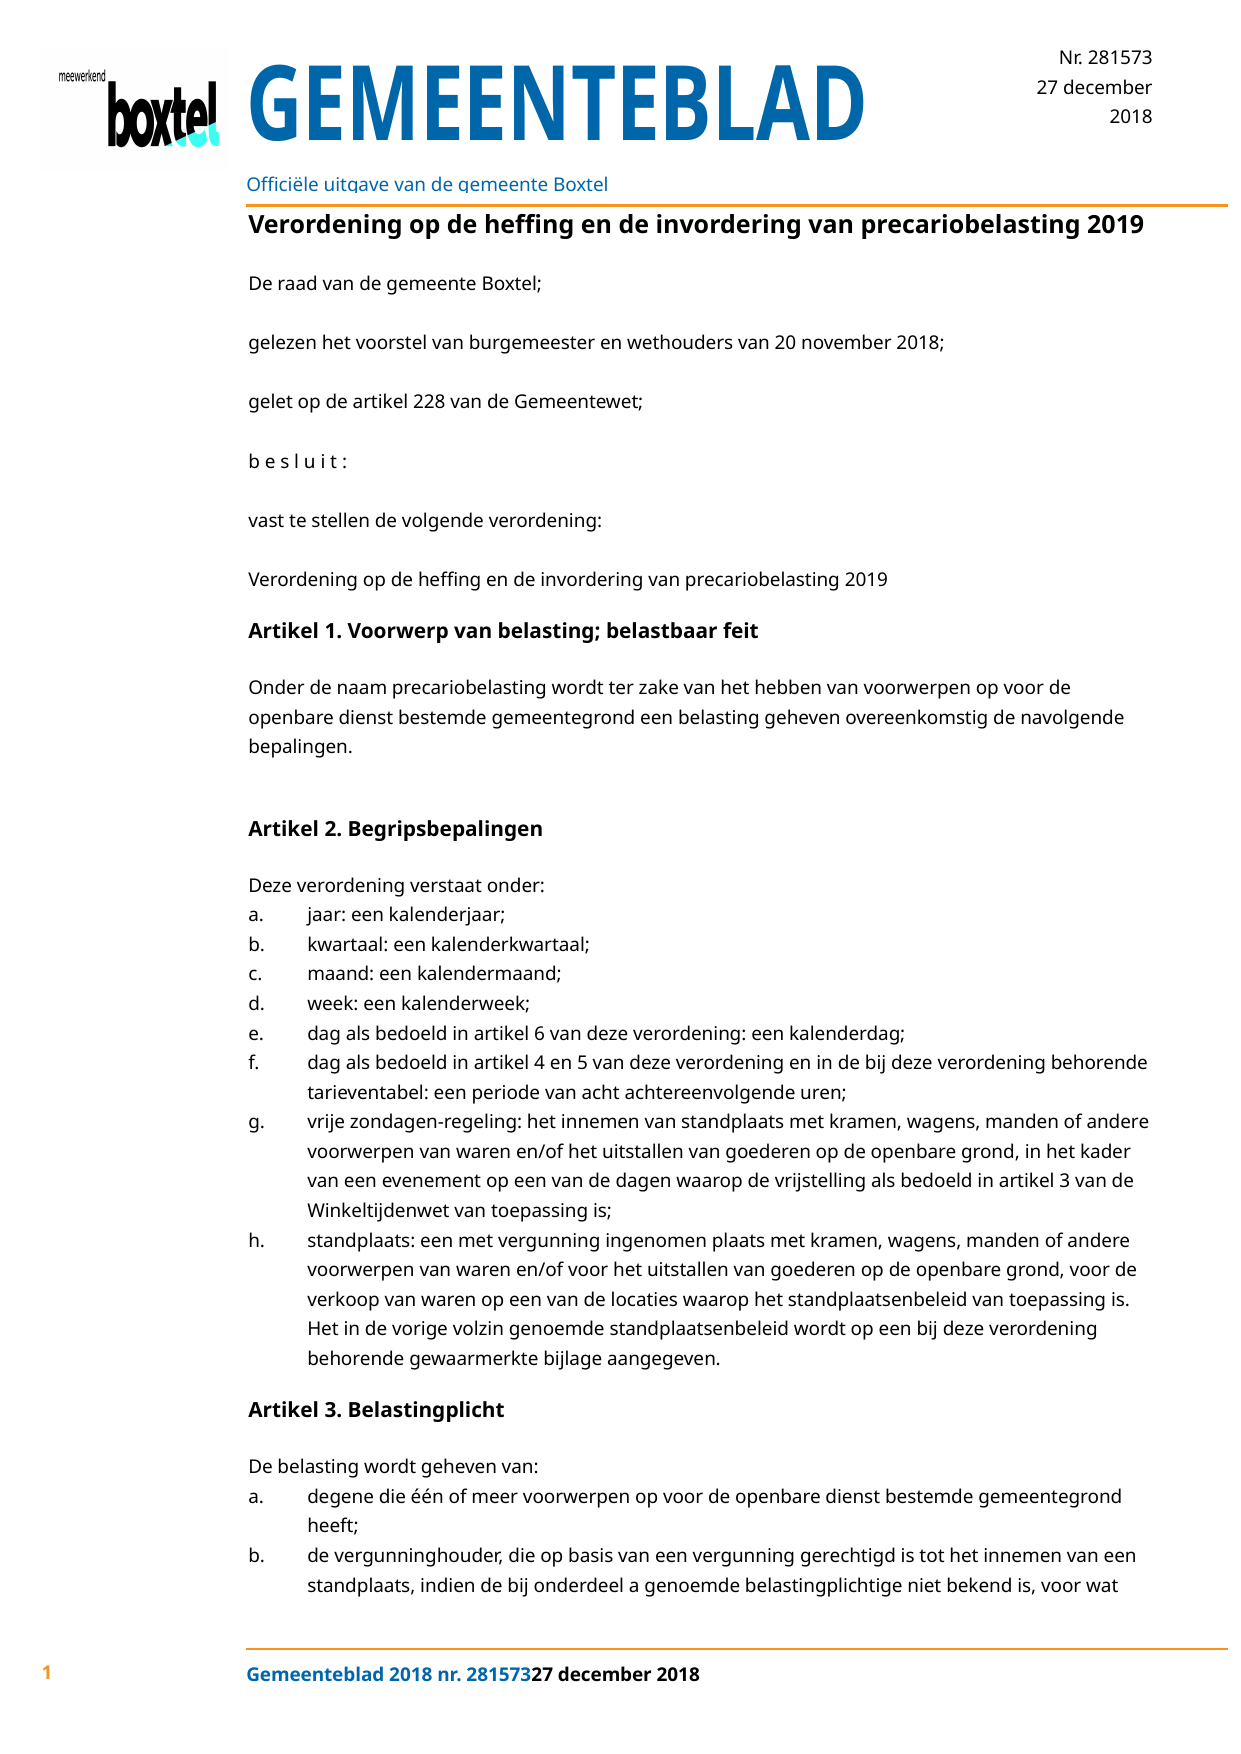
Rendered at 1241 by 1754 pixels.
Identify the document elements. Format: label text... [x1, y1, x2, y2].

list degene die één of meer voorwerpen op voor de openbare dienst bestemde gemeentegrond heeft; [248, 1483, 1152, 1538]
text vast te stellen de volgende verordening: [248, 507, 1152, 533]
list maand: een kalendermaand; [248, 961, 1152, 986]
text Artikel 1. Voorwerp van belasting; belastbaar feit [248, 617, 1152, 645]
text gelet op de artikel 228 van de Gemeentewet; [248, 389, 1152, 414]
list dag als bedoeld in artikel 6 van deze verordening: een kalenderdag; [248, 1020, 1152, 1045]
list jaar: een kalenderjaar; [248, 901, 1152, 927]
text b e s l u i t : [248, 448, 1152, 473]
list dag als bedoeld in artikel 4 en 5 van deze verordening en in de bij deze verordening behorende tarieventabel: een periode van acht achtereenvolgende uren; [248, 1049, 1152, 1104]
text gelezen het voorstel van burgemeester en wethouders van 20 november 2018; [248, 329, 1152, 355]
text Verordening op de heffing en de invordering van precariobelasting 2019 [248, 566, 1152, 592]
list vrije zondagen-regeling: het innemen van standplaats met kramen, wagens, manden of andere voorwerpen van waren en/of het uitstallen van goederen op de openbare grond, in het kader van een evenement op een van de dagen waarop de vrijstelling als bedoeld in artikel 3 van de Winkeltijdenwet van toepassing is; [248, 1108, 1152, 1223]
text De belasting wordt geheven van: [248, 1453, 1152, 1479]
list week: een kalenderweek; [248, 990, 1152, 1016]
list de vergunninghouder, die op basis van een vergunning gerechtigd is tot het innemen van een standplaats, indien de bij onderdeel a genoemde belastingplichtige niet bekend is, voor wat [248, 1542, 1152, 1598]
text Artikel 2. Begripsbepalingen [248, 814, 1152, 842]
text Deze verordening verstaat onder: [248, 872, 1152, 897]
list kwartaal: een kalenderkwartaal; [248, 931, 1152, 957]
picture [41, 47, 231, 172]
text De raad van de gemeente Boxtel; [248, 270, 1152, 296]
list standplaats: een met vergunning ingenomen plaats met kramen, wagens, manden of andere voorwerpen van waren en/of voor het uitstallen van goederen op de openbare grond, voor de verkoop van waren op een van de locaties waarop het standplaatsenbeleid van toepassing is. Het in de vorige volzin genoemde standplaatsenbeleid wordt op een bij deze verordening behorende gewaarmerkte bijlage aangegeven. [248, 1227, 1152, 1371]
text Verordening op de heffing en de invordering van precariobelasting 2019 [248, 207, 1152, 241]
text Onder de naam precariobelasting wordt ter zake van het hebben van voorwerpen op voor de openbare dienst bestemde gemeentegrond een belasting geheven overeenkomstig de navolgende bepalingen. [248, 674, 1152, 759]
text Artikel 3. Belastingplicht [248, 1396, 1152, 1424]
